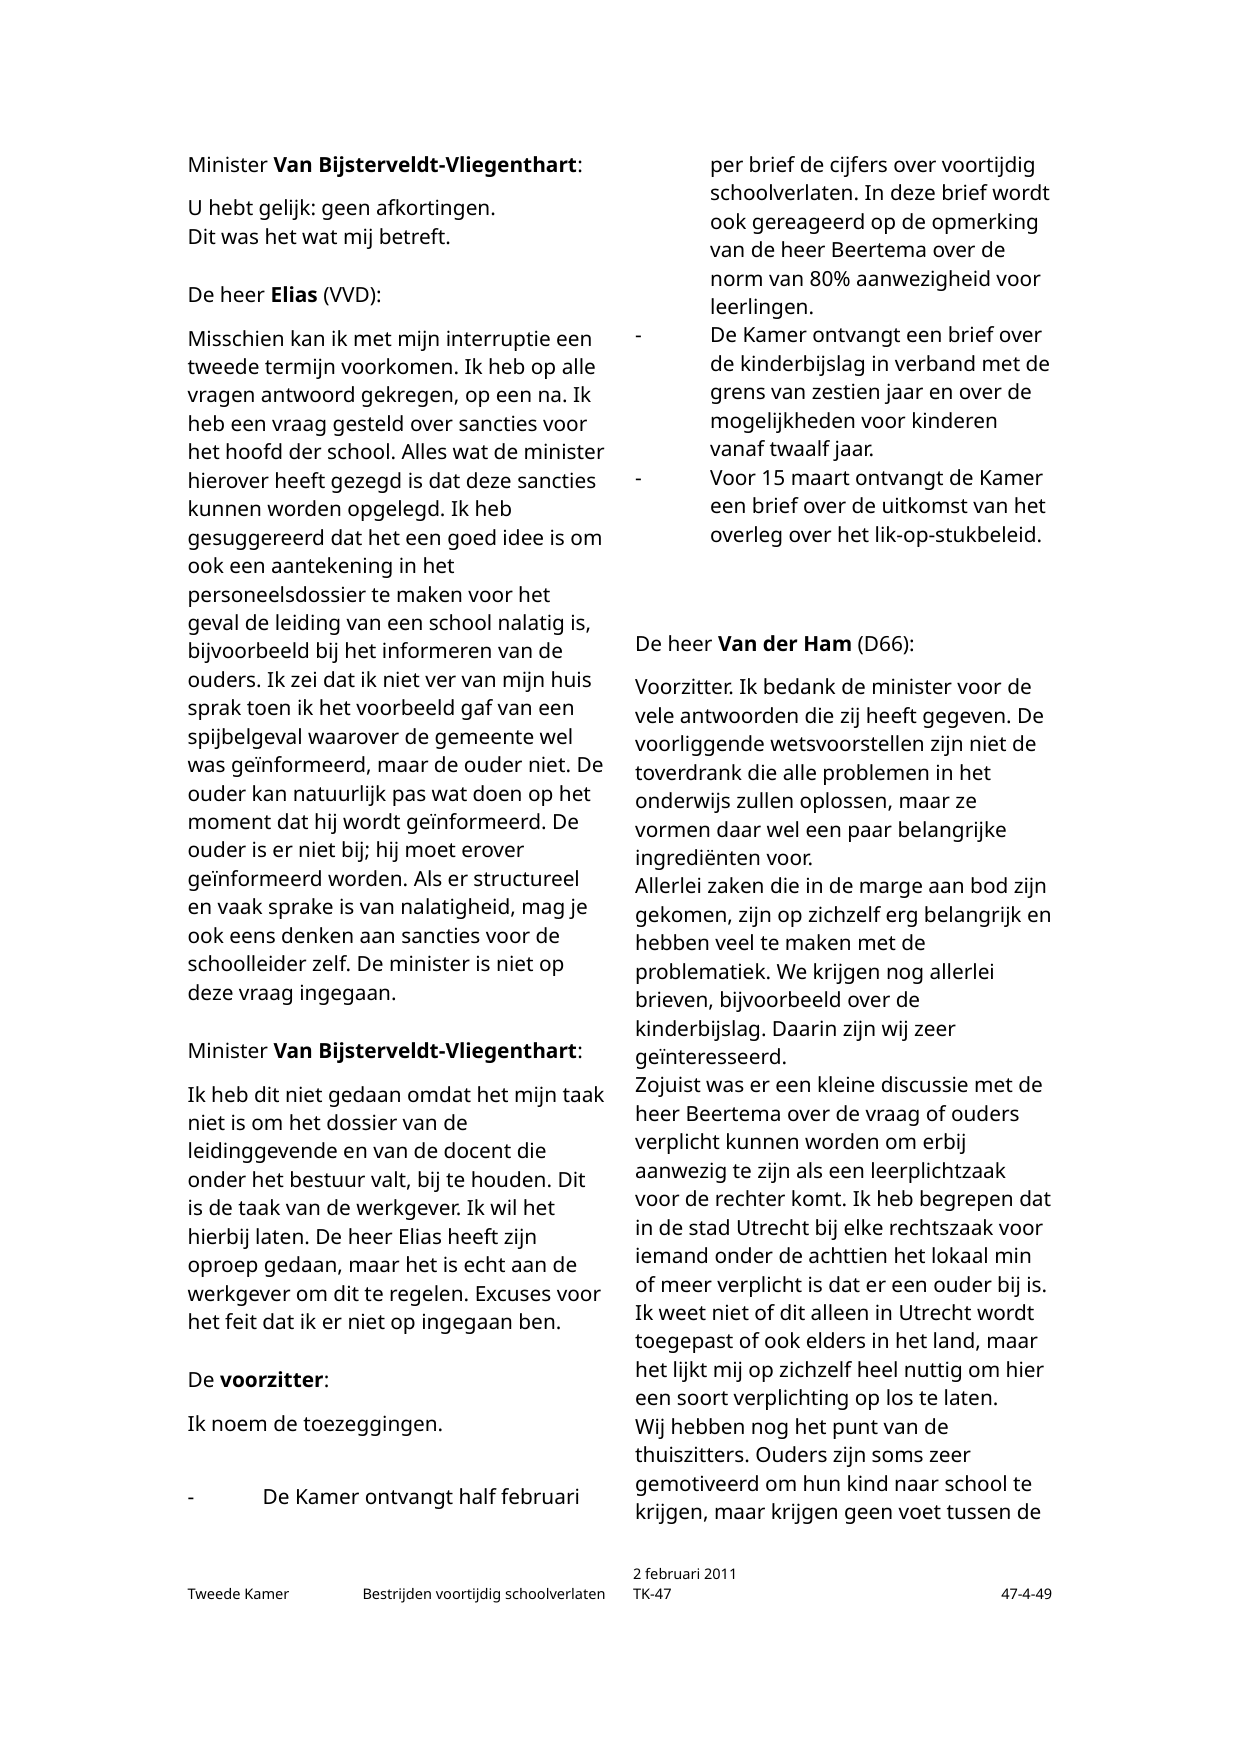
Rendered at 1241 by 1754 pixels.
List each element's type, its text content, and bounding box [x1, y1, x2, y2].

text Dit was het wat mij betreft. [187, 222, 605, 250]
text De heer Elias (VVD): [187, 280, 605, 309]
text Ik heb dit niet gedaan omdat het mijn taak niet is om het dossier van de leidinggevende en van de docent die onder het bestuur valt, bij te houden. Dit is de taak van de werkgever. Ik wil het hierbij laten. De heer Elias heeft zijn oproep gedaan, maar het is echt aan de werkgever om dit te regelen. Excuses voor het feit dat ik er niet op ingegaan ben. [187, 1080, 605, 1336]
text Wij hebben nog het punt van de thuiszitters. Ouders zijn soms zeer gemotiveerd om hun kind naar school te krijgen, maar krijgen geen voet tussen de [635, 1412, 1053, 1526]
text Voorzitter. Ik bedank de minister voor de vele antwoorden die zij heeft gegeven. De voorliggende wetsvoorstellen zijn niet de toverdrank die alle problemen in het onderwijs zullen oplossen, maar ze vormen daar wel een paar belangrijke ingrediënten voor. [635, 672, 1053, 872]
text  [635, 578, 1053, 607]
text Ik noem de toezeggingen. [187, 1409, 605, 1437]
text Allerlei zaken die in de marge aan bod zijn gekomen, zijn op zichzelf erg belangrijk en hebben veel te maken met de problematiek. We krijgen nog allerlei brieven, bijvoorbeeld over de kinderbijslag. Daarin zijn wij zeer geïnteresseerd. [635, 872, 1053, 1071]
text Zojuist was er een kleine discussie met de heer Beertema over de vraag of ouders verplicht kunnen worden om erbij aanwezig te zijn als een leerplichtzaak voor de rechter komt. Ik heb begrepen dat in de stad Utrecht bij elke rechtszaak voor iemand onder de achttien het lokaal min of meer verplicht is dat er een ouder bij is. Ik weet niet of dit alleen in Utrecht wordt toegepast of ook elders in het land, maar het lijkt mij op zichzelf heel nuttig om hier een soort verplichting op los te laten. [635, 1071, 1053, 1412]
text Minister Van Bijsterveldt-Vliegenthart: [187, 150, 605, 178]
text De heer Van der Ham (D66): [635, 629, 1053, 657]
text De voorzitter: [187, 1366, 605, 1394]
list De Kamer ontvangt een brief over de kinderbijslag in verband met de grens van zestien jaar en over de mogelijkheden voor kinderen vanaf twaalf jaar. [635, 321, 1053, 463]
list per brief de cijfers over voortijdig schoolverlaten. In deze brief wordt ook gereageerd op de opmerking van de heer Beertema over de norm van 80% aanwezigheid voor leerlingen. [635, 150, 1053, 321]
text Misschien kan ik met mijn interruptie een tweede termijn voorkomen. Ik heb op alle vragen antwoord gekregen, op een na. Ik heb een vraag gesteld over sancties voor het hoofd der school. Alles wat de minister hierover heeft gezegd is dat deze sancties kunnen worden opgelegd. Ik heb gesuggereerd dat het een goed idee is om ook een aantekening in het personeelsdossier te maken voor het geval de leiding van een school nalatig is, bijvoorbeeld bij het informeren van de ouders. Ik zei dat ik niet ver van mijn huis sprak toen ik het voorbeeld gaf van een spijbelgeval waarover de gemeente wel was geïnformeerd, maar de ouder niet. De ouder kan natuurlijk pas wat doen op het moment dat hij wordt geïnformeerd. De ouder is er niet bij; hij moet erover geïnformeerd worden. Als er structureel en vaak sprake is van nalatigheid, mag je ook eens denken aan sancties voor de schoolleider zelf. De minister is niet op deze vraag ingegaan. [187, 324, 605, 1006]
text U hebt gelijk: geen afkortingen. [187, 193, 605, 222]
text Minister Van Bijsterveldt-Vliegenthart: [187, 1036, 605, 1065]
list Voor 15 maart ontvangt de Kamer een brief over de uitkomst van het overleg over het lik-op-stukbeleid. [635, 463, 1053, 548]
list De Kamer ontvangt half februari [187, 1482, 605, 1511]
